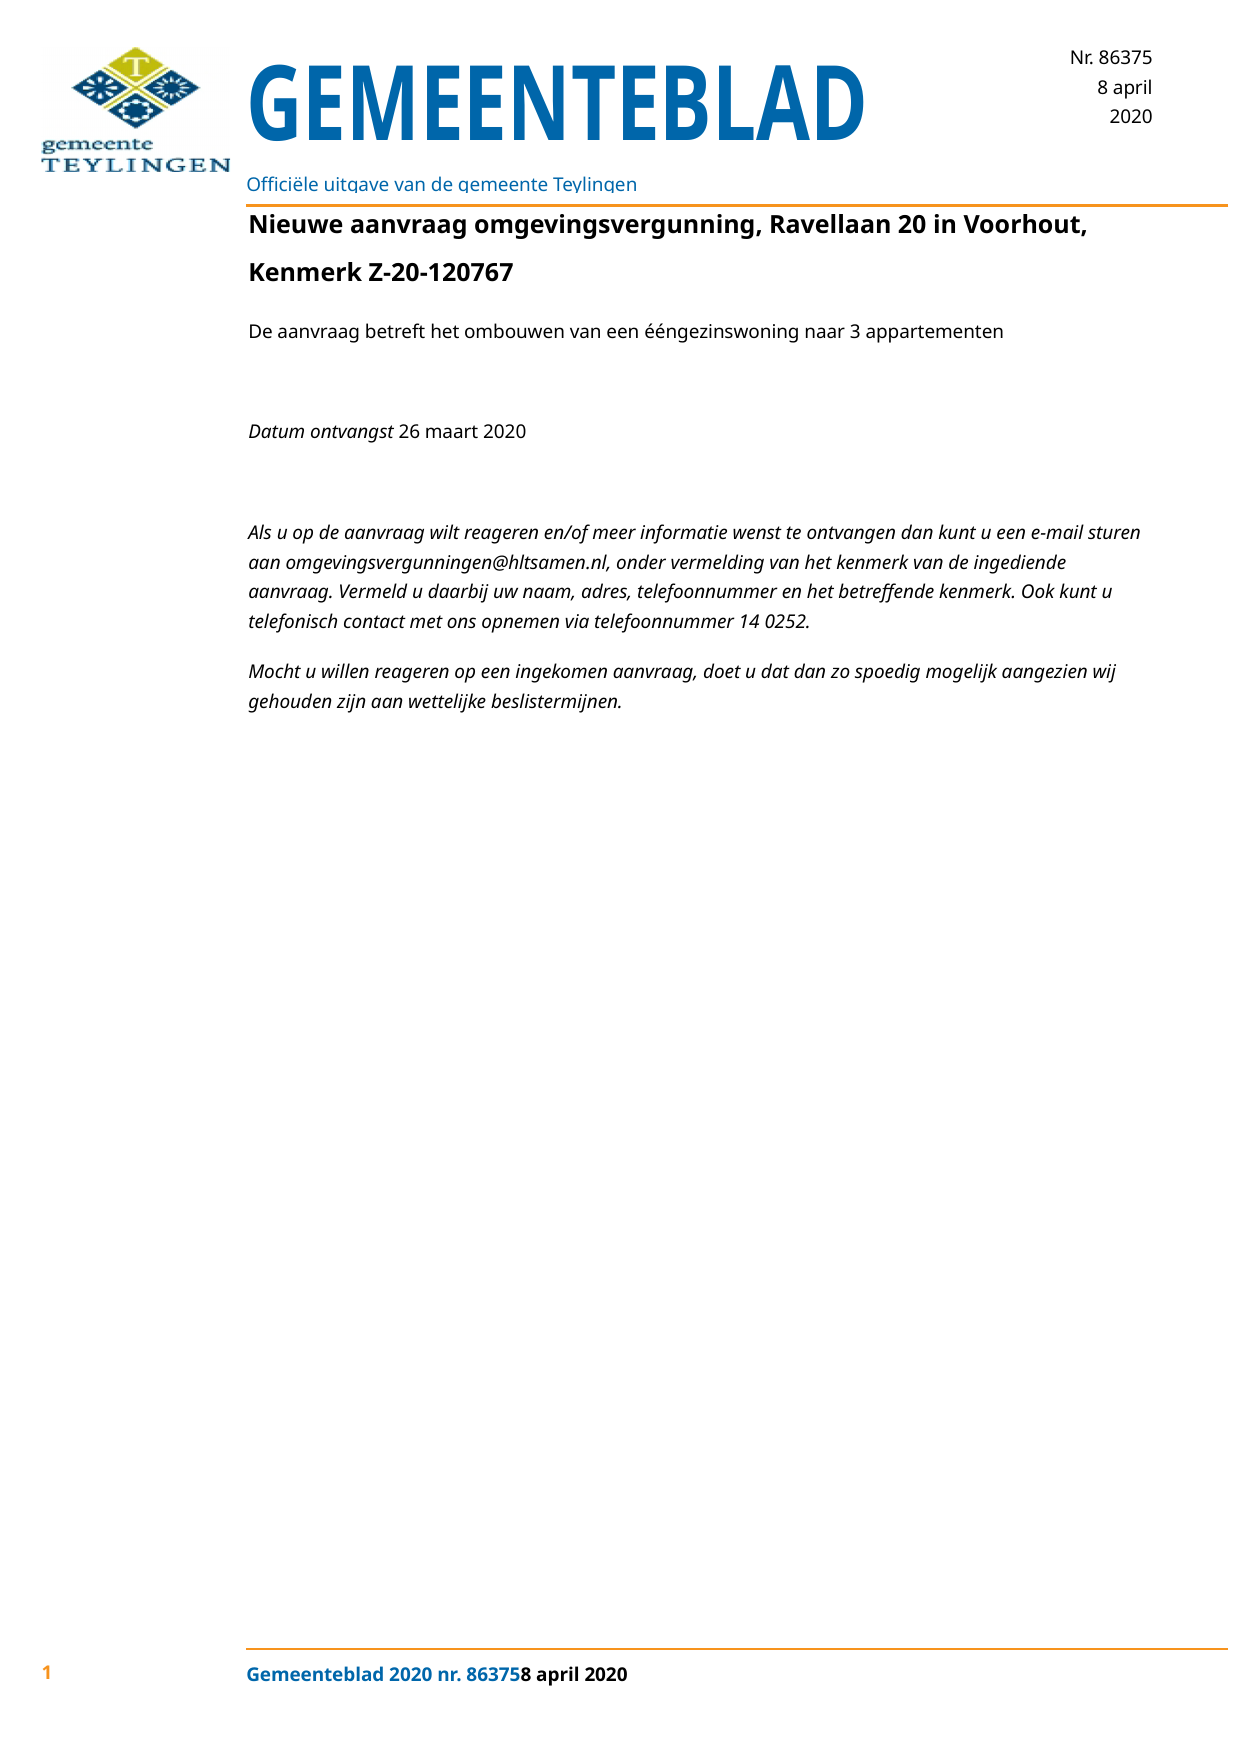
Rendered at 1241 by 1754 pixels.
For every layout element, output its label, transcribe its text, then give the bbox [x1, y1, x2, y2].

picture [41, 47, 231, 172]
text Nieuwe aanvraag omgevingsvergunning, Ravellaan 20 in Voorhout, Kenmerk Z-20-120767 [248, 207, 1152, 288]
text Datum ontvangst 26 maart 2020 [248, 419, 1152, 444]
text De aanvraag betreft het ombouwen van een ééngezinswoning naar 3 appartementen [248, 318, 1152, 344]
text Als u op de aanvraag wilt reageren en/of meer informatie wenst te ontvangen dan kunt u een e-mail sturen aan omgevingsvergunningen@hltsamen.nl, onder vermelding van het kenmerk van de ingediende aanvraag. Vermeld u daarbij uw naam, adres, telefoonnummer en het betreffende kenmerk. Ook kunt u telefonisch contact met ons opnemen via telefoonnummer 14 0252. [248, 519, 1152, 634]
text Mocht u willen reageren op een ingekomen aanvraag, doet u dat dan zo spoedig mogelijk aangezien wij gehouden zijn aan wettelijke beslistermijnen. [248, 659, 1152, 714]
